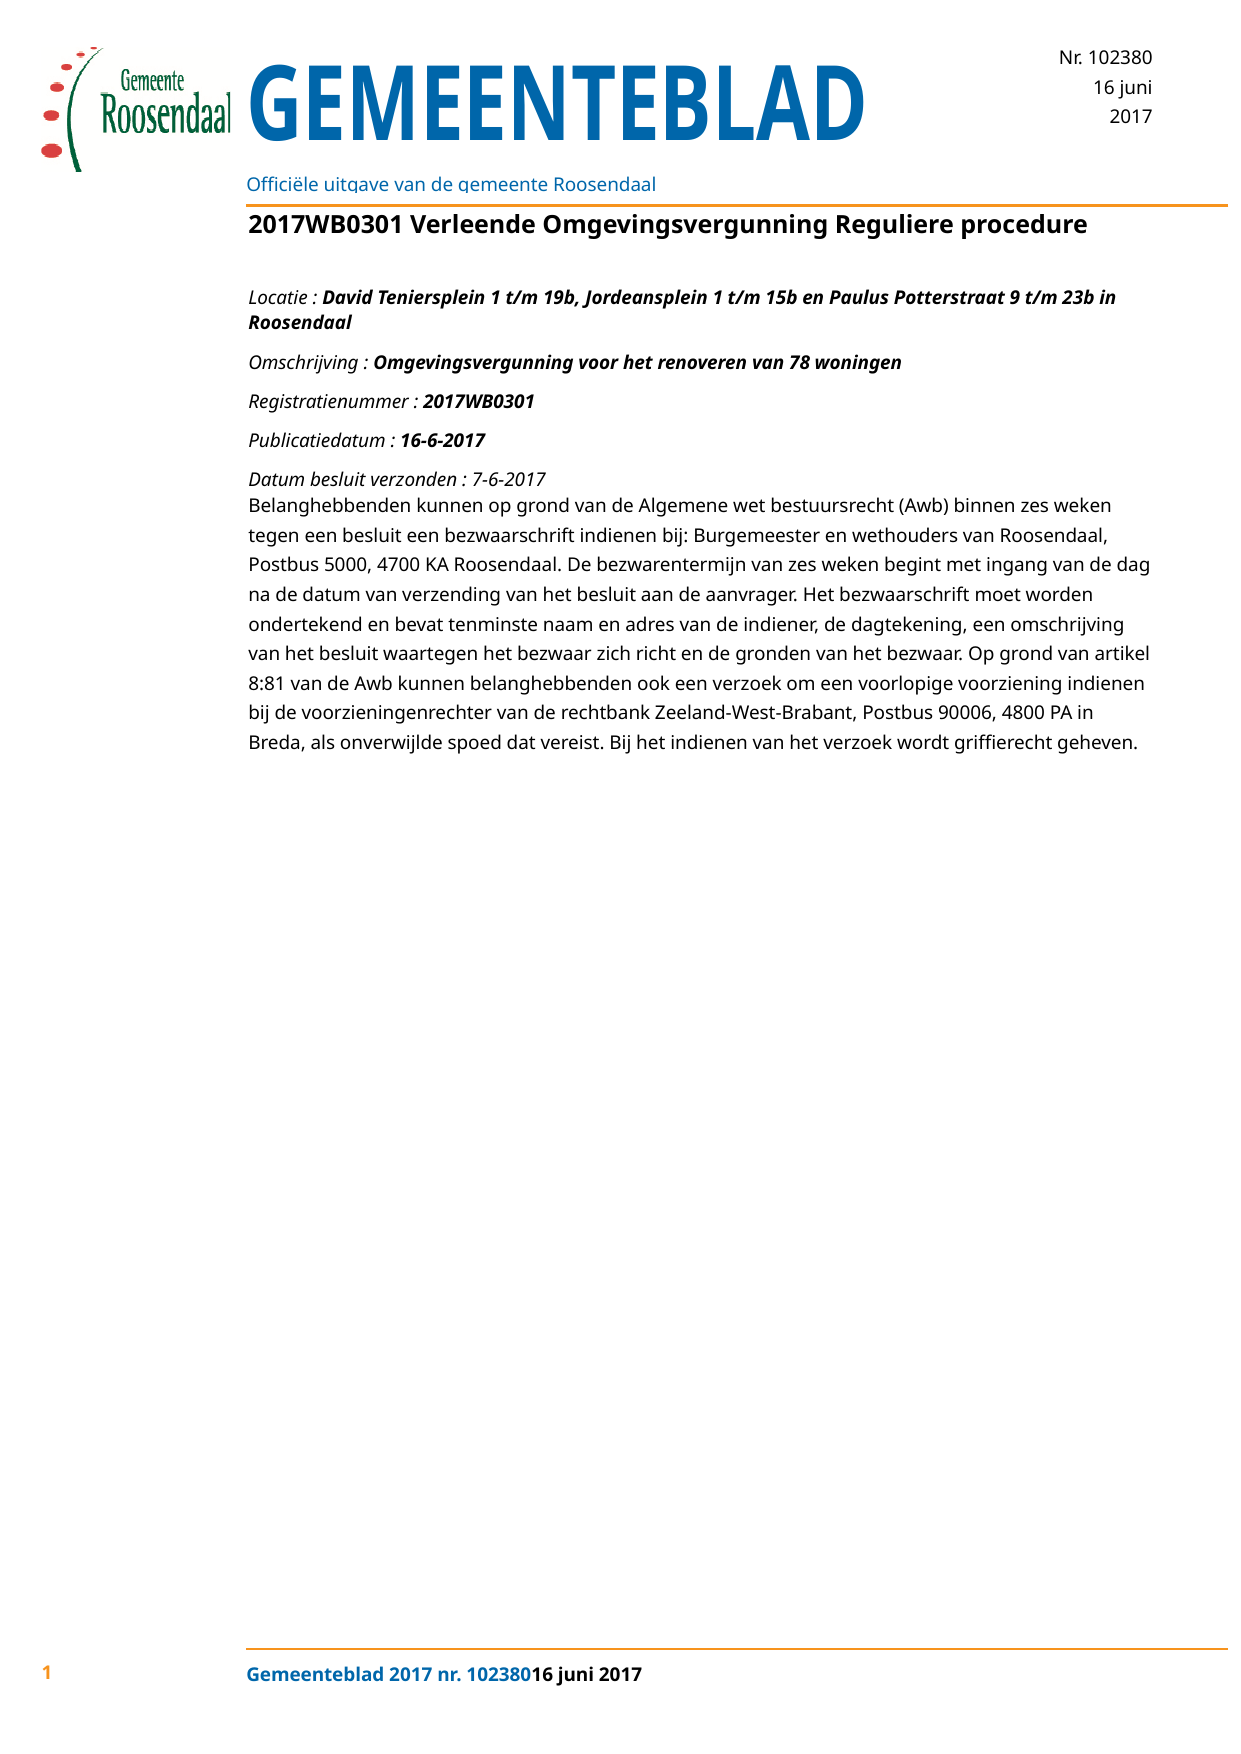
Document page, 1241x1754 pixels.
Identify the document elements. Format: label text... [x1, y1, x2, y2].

text Registratienummer : 2017WB0301 [248, 388, 1152, 414]
text Datum besluit verzonden : 7-6-2017 [248, 467, 1152, 492]
text 2017WB0301 Verleende Omgevingsvergunning Reguliere procedure [248, 207, 1152, 241]
text Belanghebbenden kunnen op grond van de Algemene wet bestuursrecht (Awb) binnen zes weken tegen een besluit een bezwaarschrift indienen bij: Burgemeester en wethouders van Roosendaal, Postbus 5000, 4700 KA Roosendaal. De bezwarentermijn van zes weken begint met ingang van de dag na de datum van verzending van het besluit aan de aanvrager. Het bezwaarschrift moet worden ondertekend en bevat tenminste naam en adres van de indiener, de dagtekening, een omschrijving van het besluit waartegen het bezwaar zich richt en de gronden van het bezwaar. Op grond van artikel 8:81 van de Awb kunnen belanghebbenden ook een verzoek om een voorlopige voorziening indienen bij de voorzieningenrechter van de rechtbank Zeeland-West-Brabant, Postbus 90006, 4800 PA in Breda, als onverwijlde spoed dat vereist. Bij het indienen van het verzoek wordt griffierecht geheven. [248, 492, 1152, 755]
text Publicatiedatum : 16-6-2017 [248, 427, 1152, 453]
text Locatie : David Teniersplein 1 t/m 19b, Jordeansplein 1 t/m 15b en Paulus Potterstraat 9 t/m 23b in Roosendaal [248, 284, 1152, 335]
picture [41, 47, 231, 172]
text Omschrijving : Omgevingsvergunning voor het renoveren van 78 woningen [248, 349, 1152, 374]
